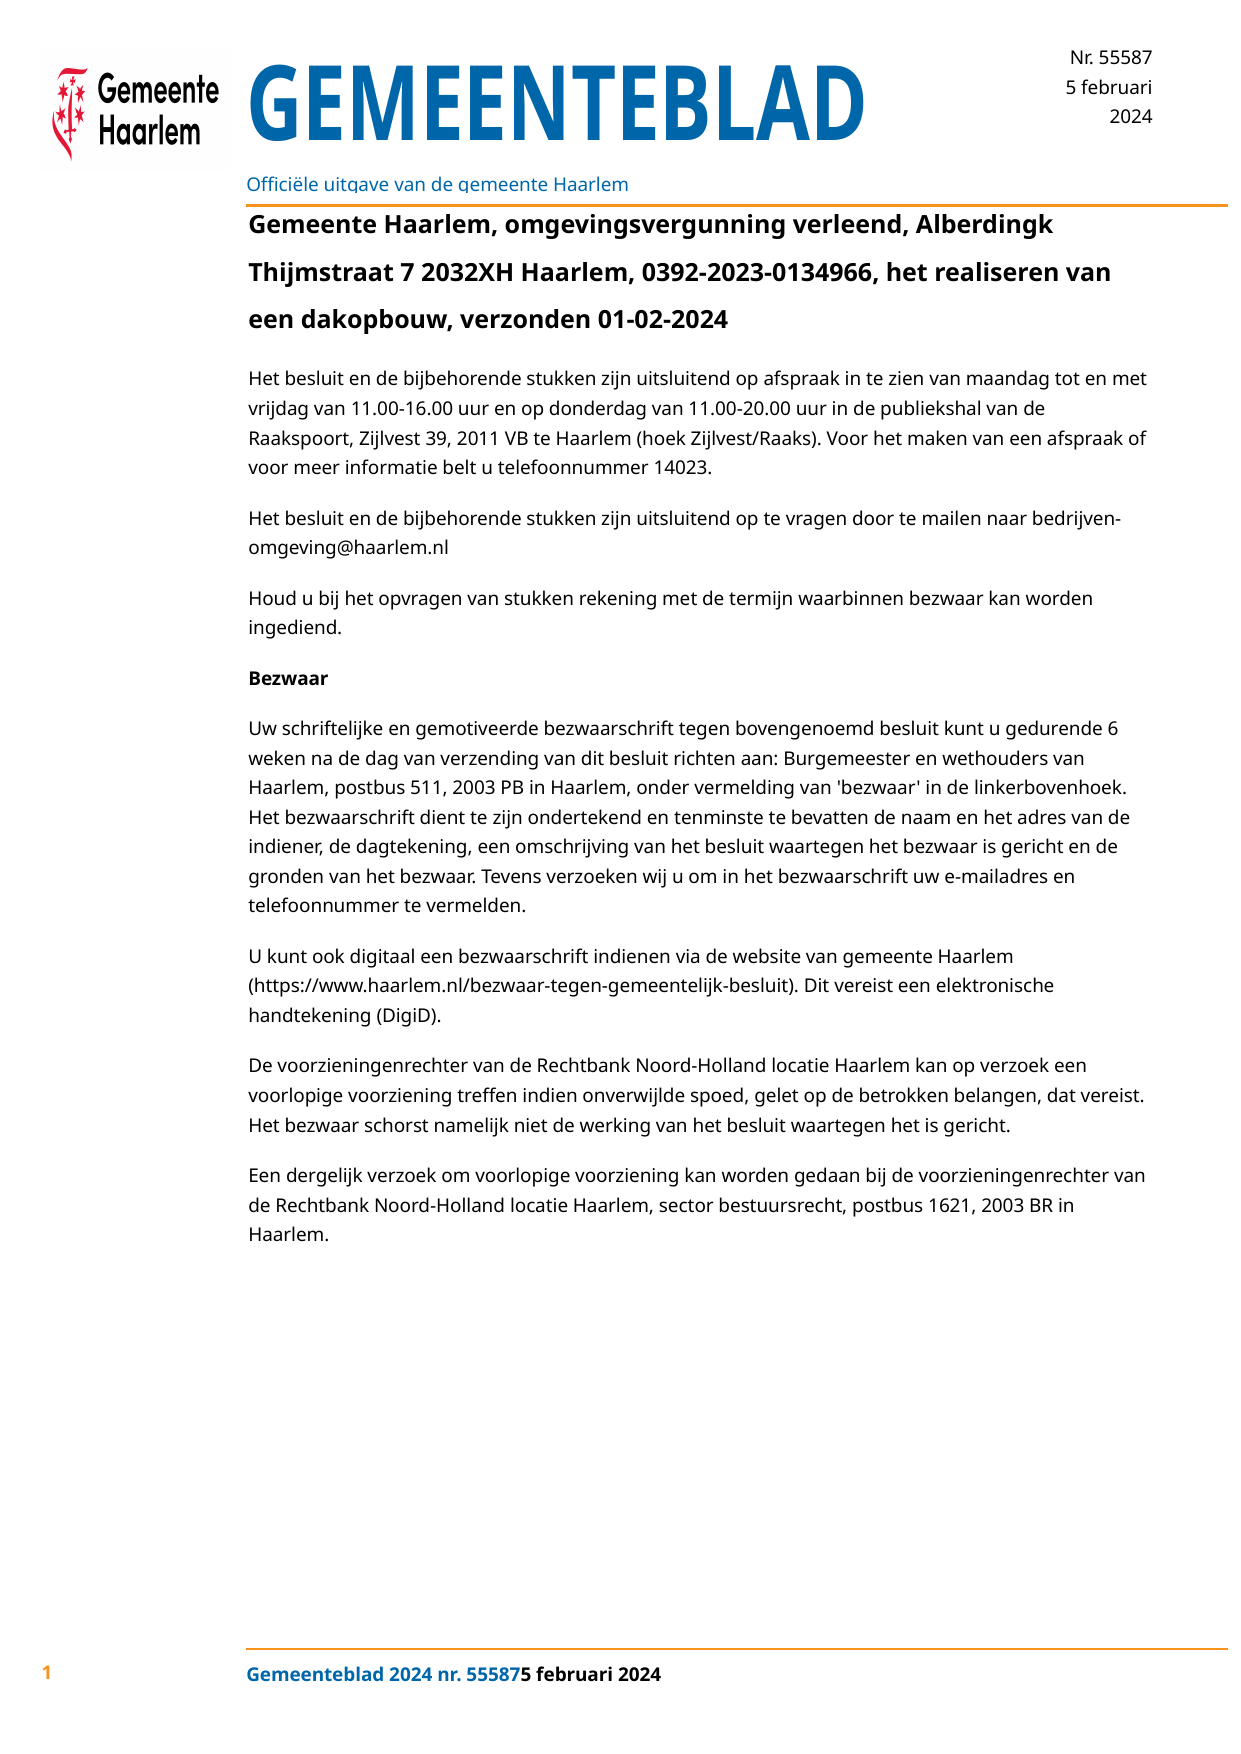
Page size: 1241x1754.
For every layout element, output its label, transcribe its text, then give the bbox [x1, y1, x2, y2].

text De voorzieningenrechter van de Rechtbank Noord-Holland locatie Haarlem kan op verzoek een voorlopige voorziening treffen indien onverwijlde spoed, gelet op de betrokken belangen, dat vereist. Het bezwaar schorst namelijk niet de werking van het besluit waartegen het is gericht. [248, 1053, 1152, 1137]
text U kunt ook digitaal een bezwaarschrift indienen via de website van gemeente Haarlem (https://www.haarlem.nl/bezwaar-tegen-gemeentelijk-besluit). Dit vereist een elektronische handtekening (DigiD). [248, 943, 1152, 1028]
text Gemeente Haarlem, omgevingsvergunning verleend, Alberdingk Thijmstraat 7 2032XH Haarlem, 0392-2023-0134966, het realiseren van een dakopbouw, verzonden 01-02-2024 [248, 207, 1152, 336]
text Uw schriftelijke en gemotiveerde bezwaarschrift tegen bovengenoemd besluit kunt u gedurende 6 weken na de dag van verzending van dit besluit richten aan: Burgemeester en wethouders van Haarlem, postbus 511, 2003 PB in Haarlem, onder vermelding van 'bezwaar' in de linkerbovenhoek. Het bezwaarschrift dient te zijn ondertekend en tenminste te bevatten de naam en het adres van de indiener, de dagtekening, een omschrijving van het besluit waartegen het bezwaar is gericht en de gronden van het bezwaar. Tevens verzoeken wij u om in het bezwaarschrift uw e-mailadres en telefoonnummer te vermelden. [248, 715, 1152, 918]
text Het besluit en de bijbehorende stukken zijn uitsluitend op afspraak in te zien van maandag tot en met vrijdag van 11.00-16.00 uur en op donderdag van 11.00-20.00 uur in de publiekshal van de Raakspoort, Zijlvest 39, 2011 VB te Haarlem (hoek Zijlvest/Raaks). Voor het maken van een afspraak of voor meer informatie belt u telefoonnummer 14023. [248, 366, 1152, 480]
picture [41, 47, 231, 172]
text Bezwaar [248, 665, 1152, 690]
text Een dergelijk verzoek om voorlopige voorziening kan worden gedaan bij de voorzieningenrechter van de Rechtbank Noord-Holland locatie Haarlem, sector bestuursrecht, postbus 1621, 2003 BR in Haarlem. [248, 1162, 1152, 1247]
text Houd u bij het opvragen van stukken rekening met de termijn waarbinnen bezwaar kan worden ingediend. [248, 585, 1152, 640]
text Het besluit en de bijbehorende stukken zijn uitsluitend op te vragen door te mailen naar bedrijven-omgeving@haarlem.nl [248, 505, 1152, 560]
